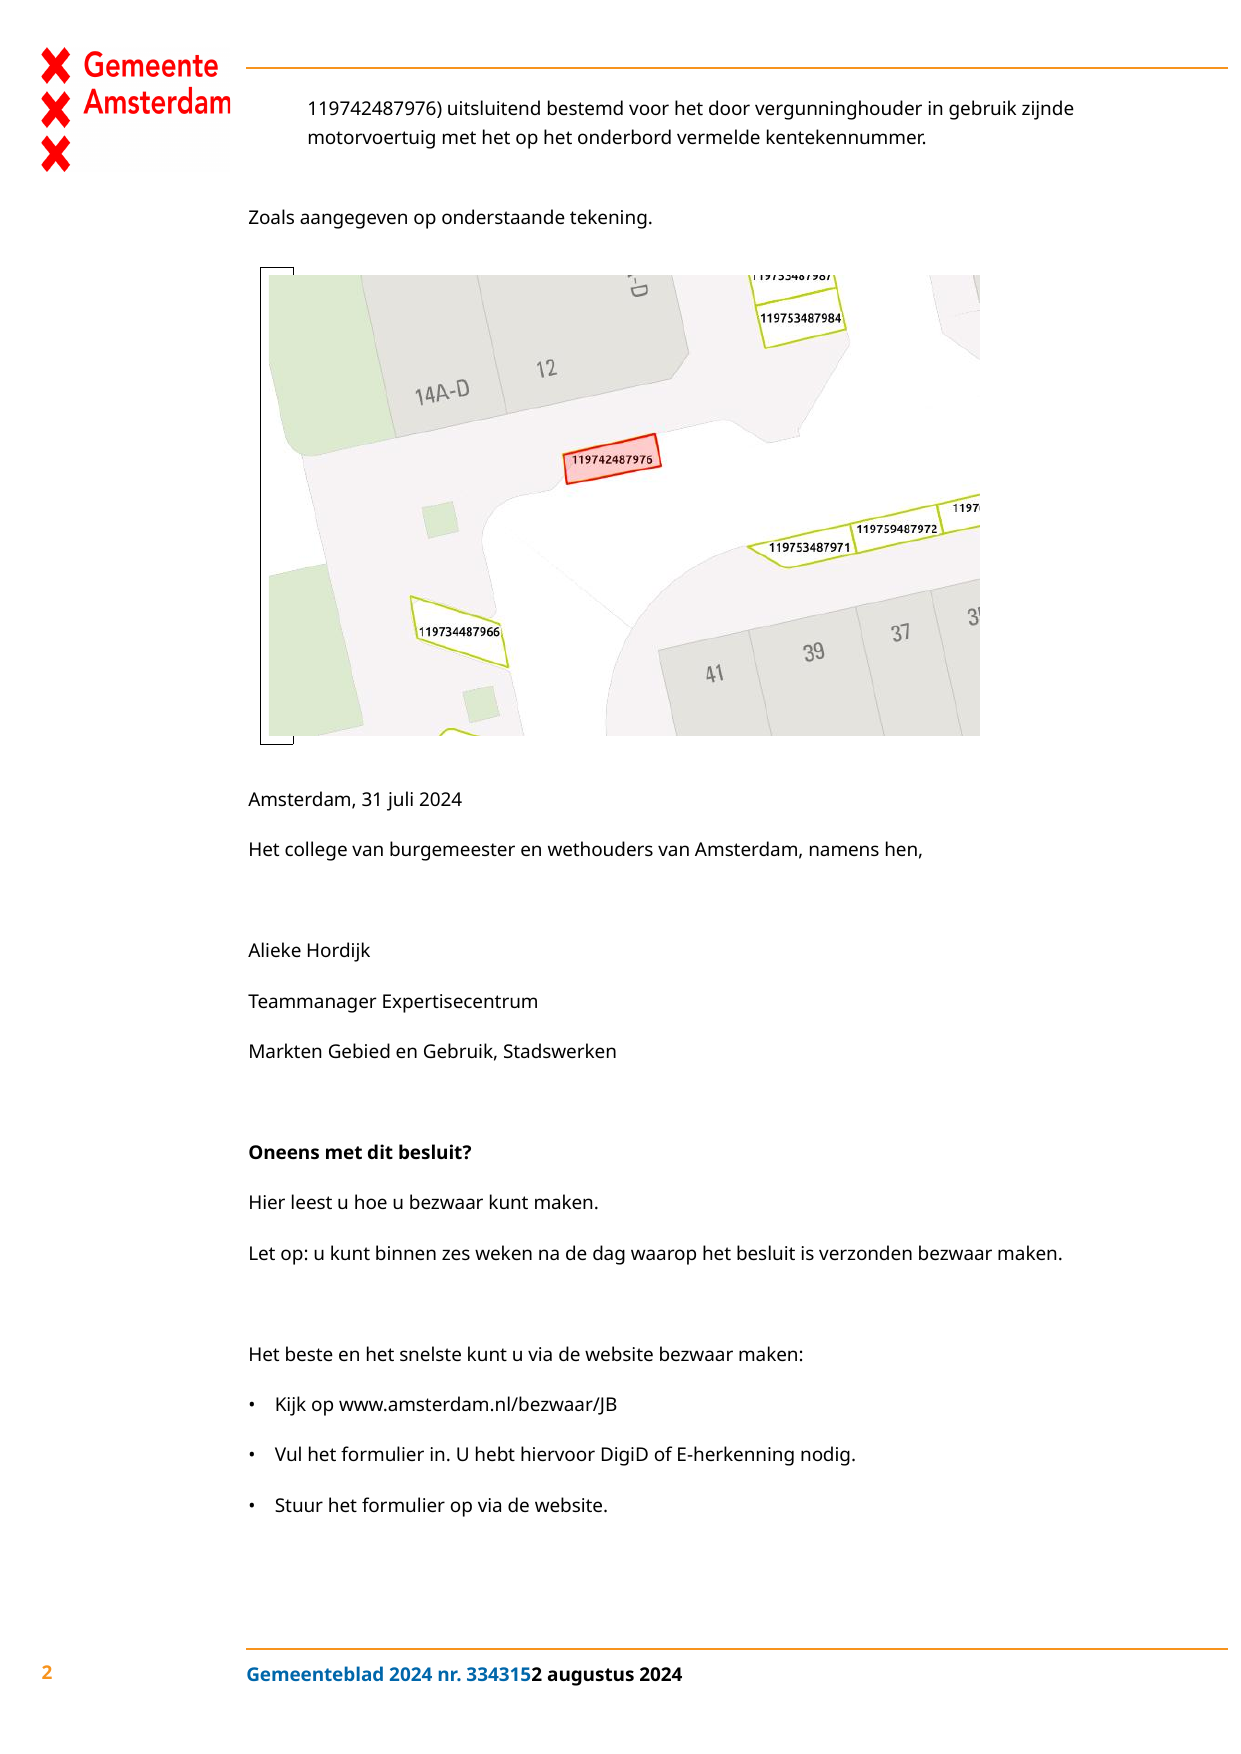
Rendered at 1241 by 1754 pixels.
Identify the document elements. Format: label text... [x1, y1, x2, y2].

text Het beste en het snelste kunt u via de website bezwaar maken: [248, 1341, 1152, 1367]
text Teammanager Expertisecentrum [248, 988, 1152, 1014]
text Hier leest u hoe u bezwaar kunt maken. [248, 1189, 1152, 1215]
text Markten Gebied en Gebruik, Stadswerken [248, 1038, 1152, 1064]
text • Vul het formulier in. U hebt hiervoor DigiD of E-herkenning nodig. [248, 1442, 1152, 1467]
text Amsterdam, 31 juli 2024 [248, 786, 1152, 812]
text • Kijk op www.amsterdam.nl/bezwaar/JB [248, 1391, 1152, 1417]
text • Stuur het formulier op via de website. [248, 1492, 1152, 1518]
list 119742487976) uitsluitend bestemd voor het door vergunninghouder in gebruik zijnde motorvoertuig met het op het onderbord vermelde kentekennummer. [248, 95, 1152, 150]
text Oneens met dit besluit? [248, 1139, 1152, 1165]
text Let op: u kunt binnen zes weken na de dag waarop het besluit is verzonden bezwaar maken. [248, 1240, 1152, 1266]
text Het college van burgemeester en wethouders van Amsterdam, namens hen, [248, 837, 1152, 862]
picture [41, 47, 231, 172]
picture [268, 275, 980, 736]
text Zoals aangegeven op onderstaande tekening. [248, 204, 1152, 230]
text Alieke Hordijk [248, 937, 1152, 963]
